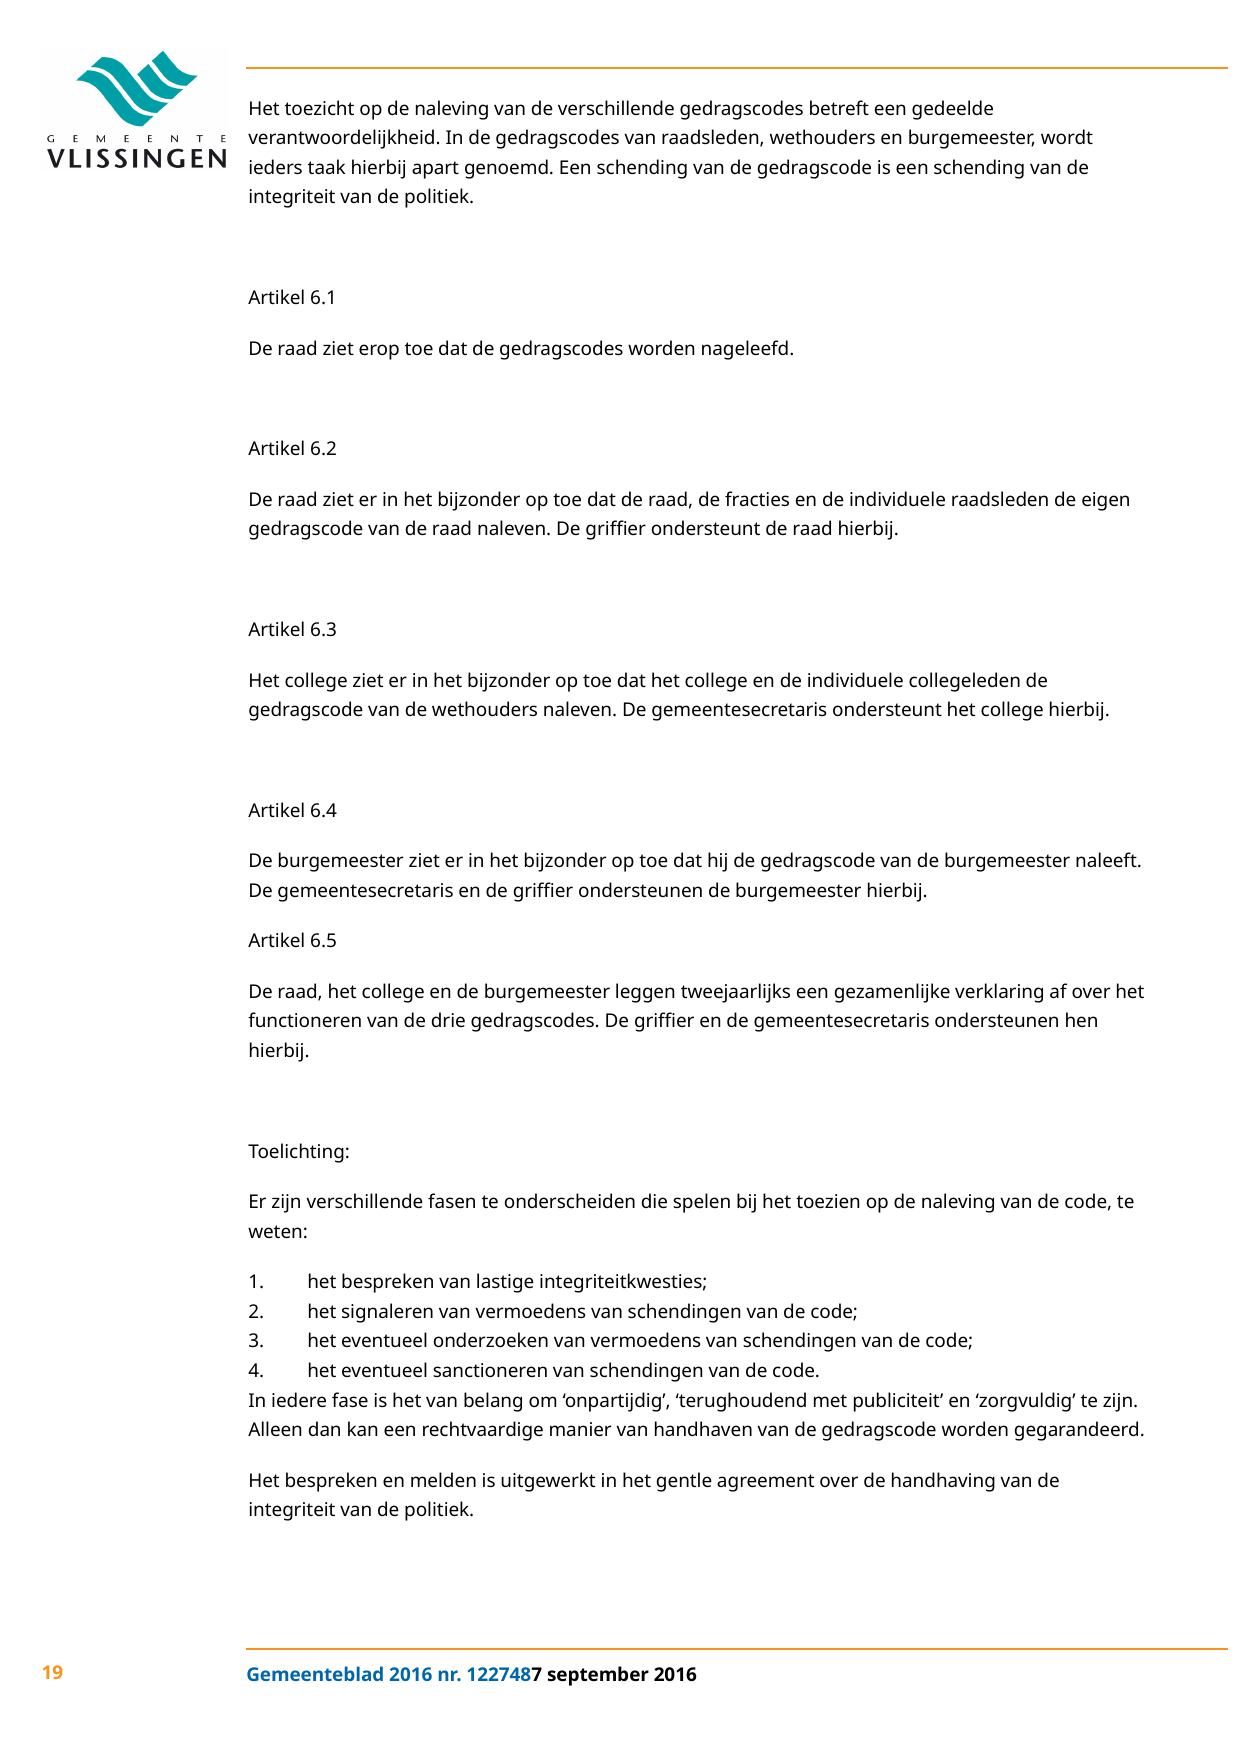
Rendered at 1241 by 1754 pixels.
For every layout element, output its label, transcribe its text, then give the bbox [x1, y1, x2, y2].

list het eventueel onderzoeken van vermoedens van schendingen van de code; [248, 1328, 1152, 1353]
text In iedere fase is het van belang om ‘onpartijdig’, ‘terughoudend met publiciteit’ en ‘zorgvuldig’ te zijn. Alleen dan kan een rechtvaardige manier van handhaven van de gedragscode worden gegarandeerd. [248, 1387, 1152, 1442]
text Artikel 6.4 [248, 797, 1152, 823]
text De burgemeester ziet er in het bijzonder op toe dat hij de gedragscode van de burgemeester naleeft. De gemeentesecretaris en de griffier ondersteunen de burgemeester hierbij. [248, 848, 1152, 903]
text Het toezicht op de naleving van de verschillende gedragscodes betreft een gedeelde verantwoordelijkheid. In de gedragscodes van raadsleden, wethouders en burgemeester, wordt ieders taak hierbij apart genoemd. Een schending van de gedragscode is een schending van de integriteit van de politiek. [248, 95, 1152, 209]
list het bespreken van lastige integriteitkwesties; [248, 1268, 1152, 1294]
text Artikel 6.5 [248, 928, 1152, 953]
text Artikel 6.1 [248, 284, 1152, 310]
picture [41, 47, 231, 172]
text Het bespreken en melden is uitgewerkt in het gentle agreement over de handhaving van de integriteit van de politiek. [248, 1467, 1152, 1522]
text Er zijn verschillende fasen te onderscheiden die spelen bij het toezien op de naleving van de code, te weten: [248, 1188, 1152, 1244]
text Artikel 6.2 [248, 436, 1152, 461]
text Toelichting: [248, 1138, 1152, 1164]
text De raad ziet erop toe dat de gedragscodes worden nageleefd. [248, 335, 1152, 361]
text Het college ziet er in het bijzonder op toe dat het college en de individuele collegeleden de gedragscode van de wethouders naleven. De gemeentesecretaris ondersteunt het college hierbij. [248, 667, 1152, 722]
text Artikel 6.3 [248, 616, 1152, 642]
list het eventueel sanctioneren van schendingen van de code. [248, 1357, 1152, 1383]
list het signaleren van vermoedens van schendingen van de code; [248, 1298, 1152, 1324]
text De raad, het college en de burgemeester leggen tweejaarlijks een gezamenlijke verklaring af over het functioneren van de drie gedragscodes. De griffier en de gemeentesecretaris ondersteunen hen hierbij. [248, 978, 1152, 1063]
text De raad ziet er in het bijzonder op toe dat de raad, de fracties en de individuele raadsleden de eigen gedragscode van de raad naleven. De griffier ondersteunt de raad hierbij. [248, 486, 1152, 541]
